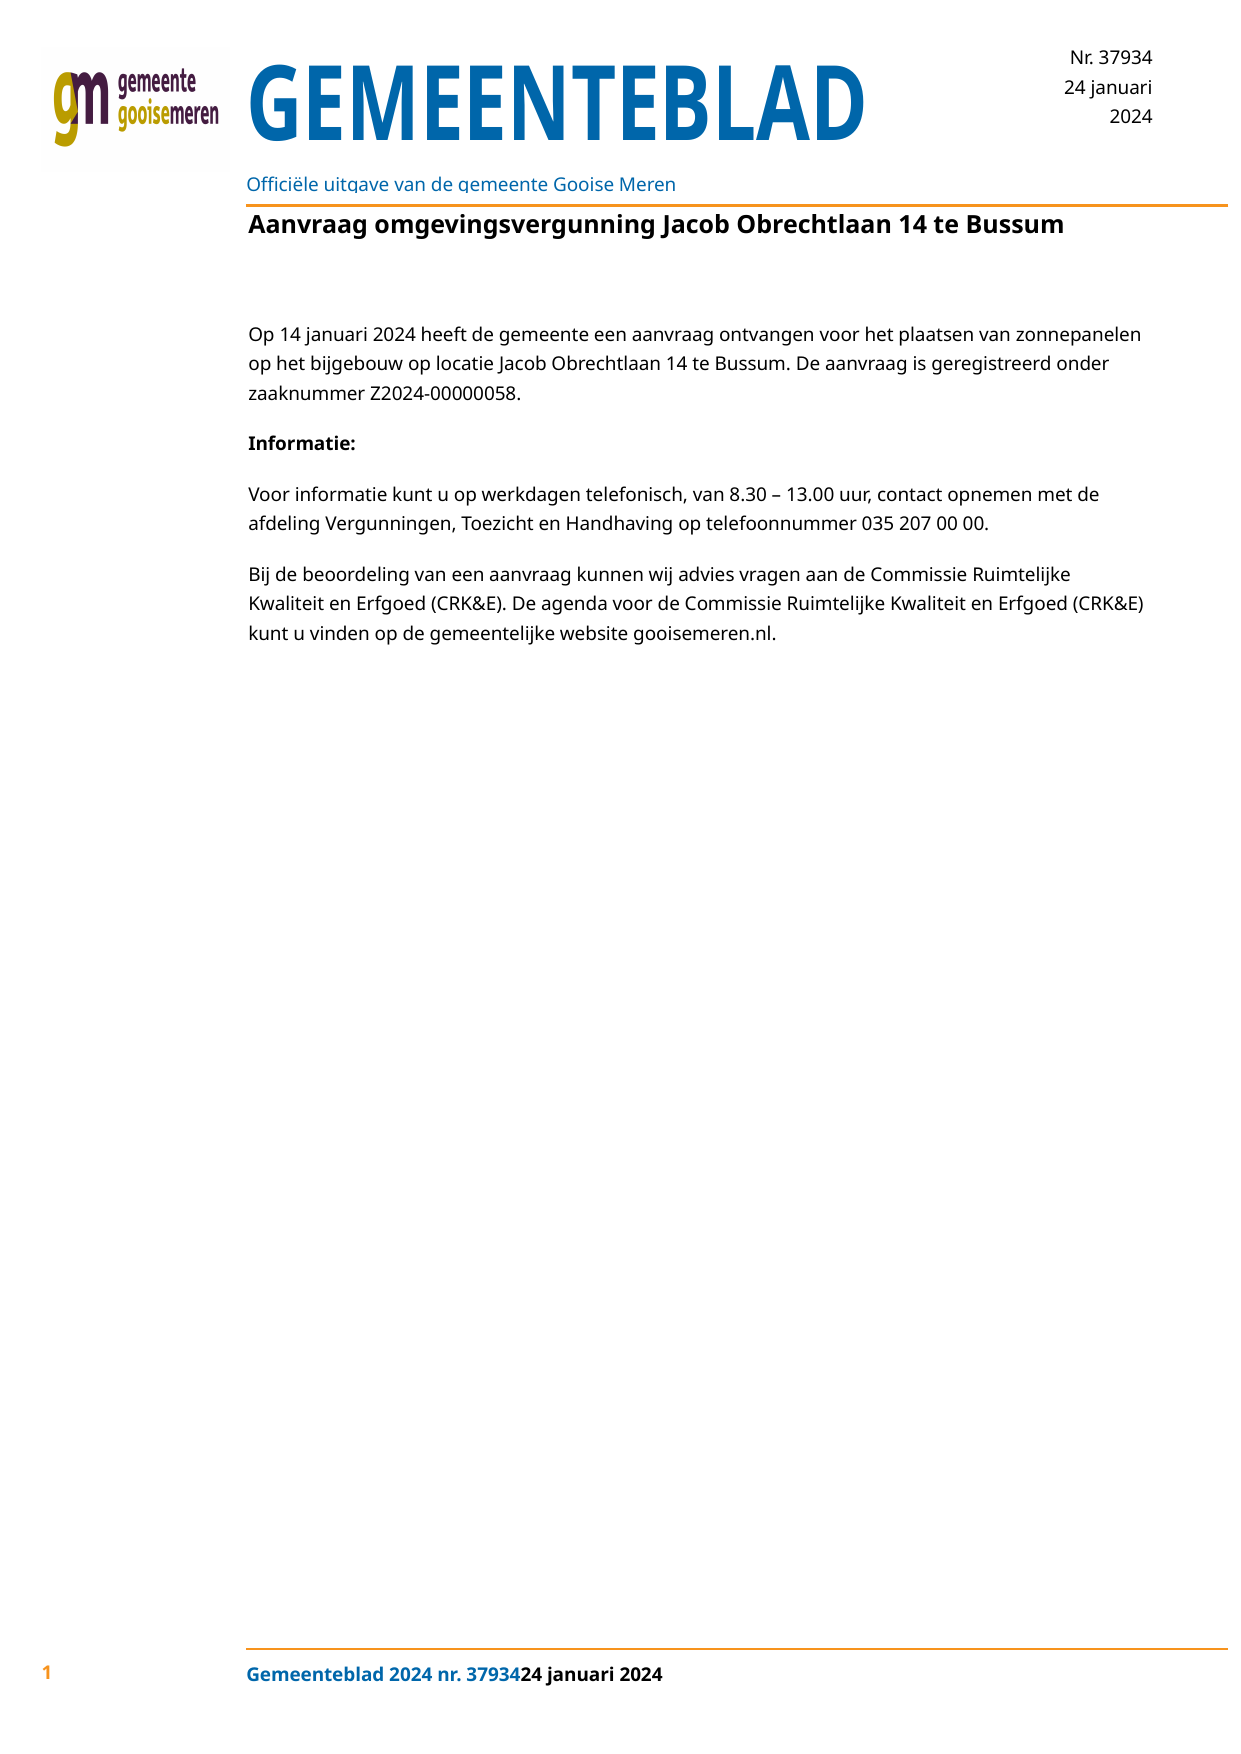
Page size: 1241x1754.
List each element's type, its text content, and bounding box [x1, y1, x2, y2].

text Bij de beoordeling van een aanvraag kunnen wij advies vragen aan de Commissie Ruimtelijke Kwaliteit en Erfgoed (CRK&E). De agenda voor de Commissie Ruimtelijke Kwaliteit en Erfgoed (CRK&E) kunt u vinden op de gemeentelijke website gooisemeren.nl. [248, 561, 1152, 646]
picture [41, 47, 231, 172]
text Op 14 januari 2024 heeft de gemeente een aanvraag ontvangen voor het plaatsen van zonnepanelen op het bijgebouw op locatie Jacob Obrechtlaan 14 te Bussum. De aanvraag is geregistreerd onder zaaknummer Z2024-00000058. [248, 321, 1152, 406]
text Aanvraag omgevingsvergunning Jacob Obrechtlaan 14 te Bussum [248, 207, 1152, 241]
text Informatie: [248, 430, 1152, 456]
text Voor informatie kunt u op werkdagen telefonisch, van 8.30 – 13.00 uur, contact opnemen met de afdeling Vergunningen, Toezicht en Handhaving op telefoonnummer 035 207 00 00. [248, 481, 1152, 536]
